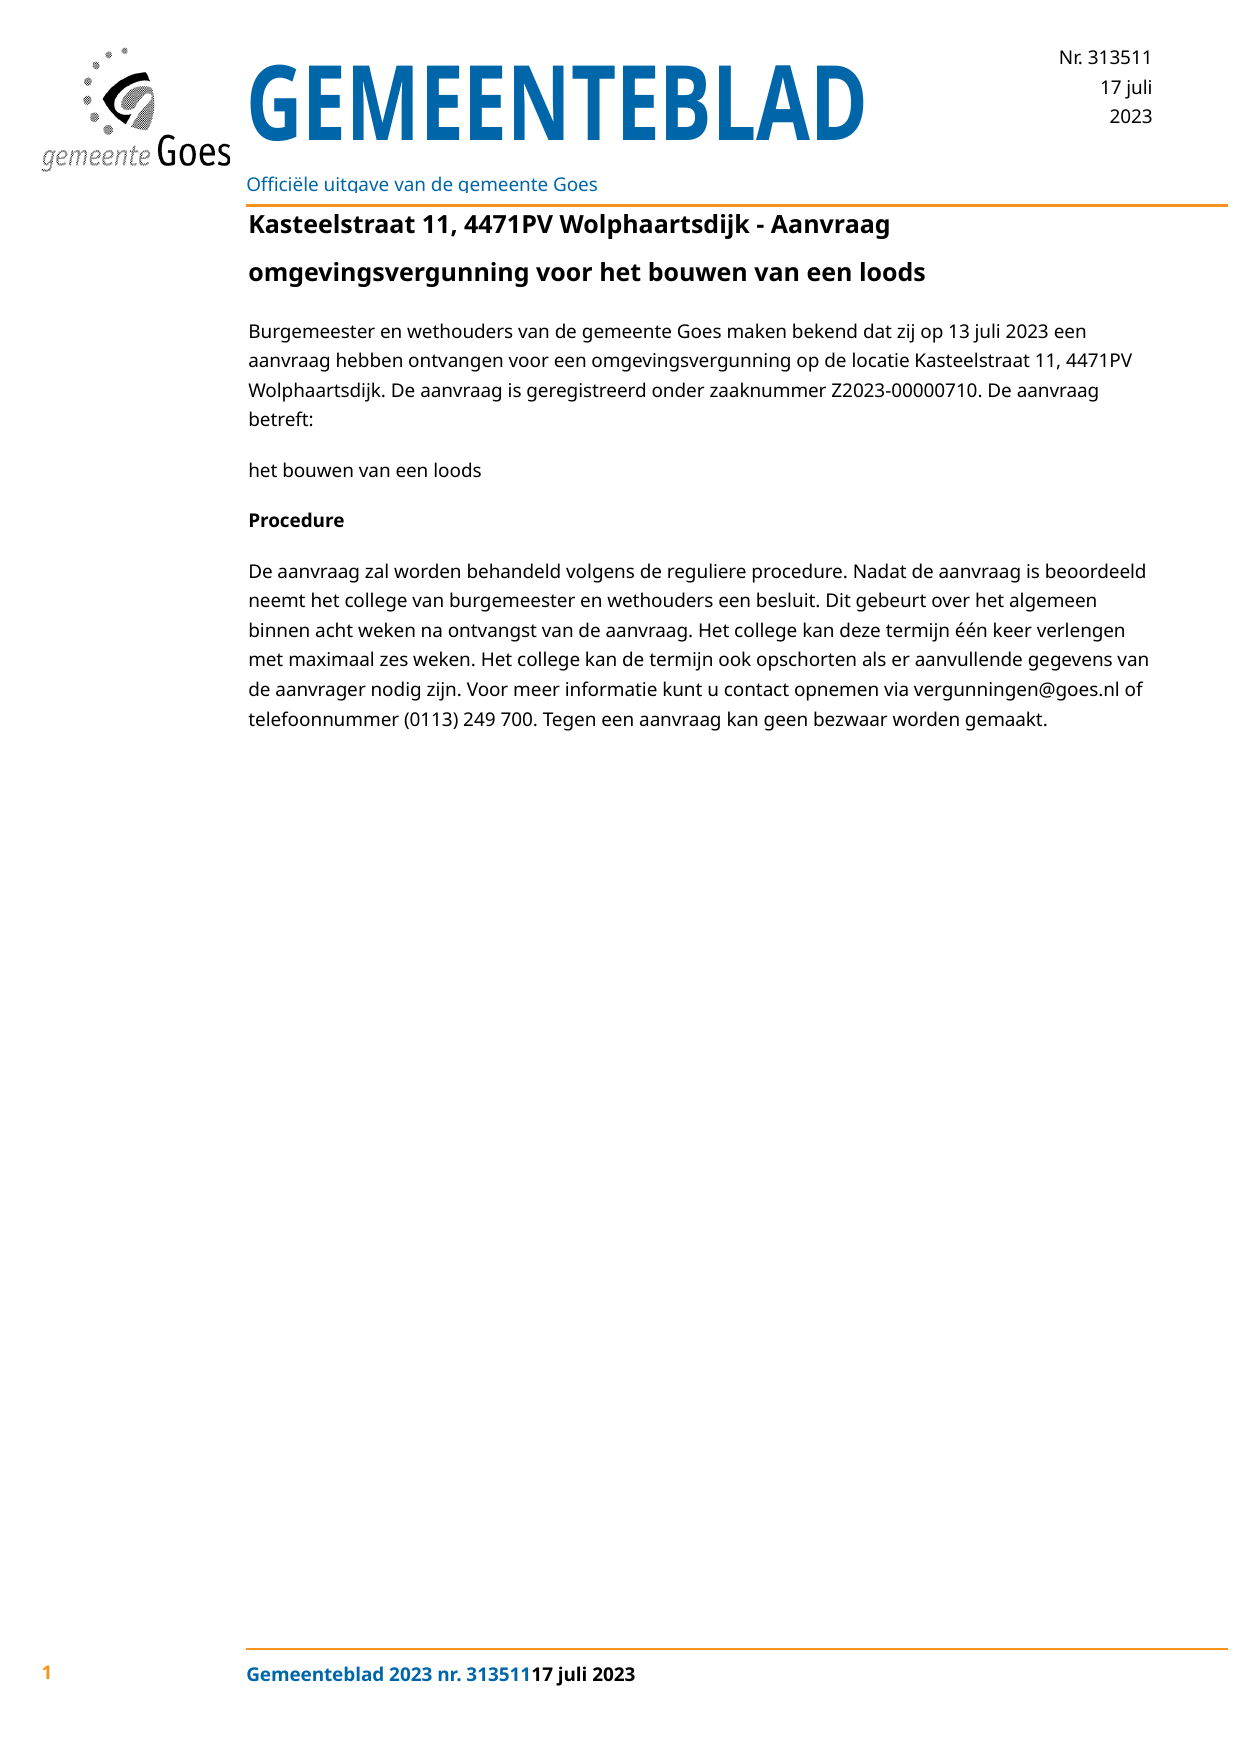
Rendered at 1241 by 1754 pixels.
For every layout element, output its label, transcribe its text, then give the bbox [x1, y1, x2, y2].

picture [41, 47, 231, 172]
text De aanvraag zal worden behandeld volgens de reguliere procedure. Nadat de aanvraag is beoordeeld neemt het college van burgemeester en wethouders een besluit. Dit gebeurt over het algemeen binnen acht weken na ontvangst van de aanvraag. Het college kan deze termijn één keer verlengen met maximaal zes weken. Het college kan de termijn ook opschorten als er aanvullende gegevens van de aanvrager nodig zijn. Voor meer informatie kunt u contact opnemen via vergunningen@goes.nl of telefoonnummer (0113) 249 700. Tegen een aanvraag kan geen bezwaar worden gemaakt. [248, 558, 1152, 732]
text Kasteelstraat 11, 4471PV Wolphaartsdijk - Aanvraag omgevingsvergunning voor het bouwen van een loods [248, 207, 1152, 288]
text Procedure [248, 507, 1152, 533]
text het bouwen van een loods [248, 457, 1152, 483]
text Burgemeester en wethouders van de gemeente Goes maken bekend dat zij op 13 juli 2023 een aanvraag hebben ontvangen voor een omgevingsvergunning op de locatie Kasteelstraat 11, 4471PV Wolphaartsdijk. De aanvraag is geregistreerd onder zaaknummer Z2023-00000710. De aanvraag betreft: [248, 318, 1152, 432]
